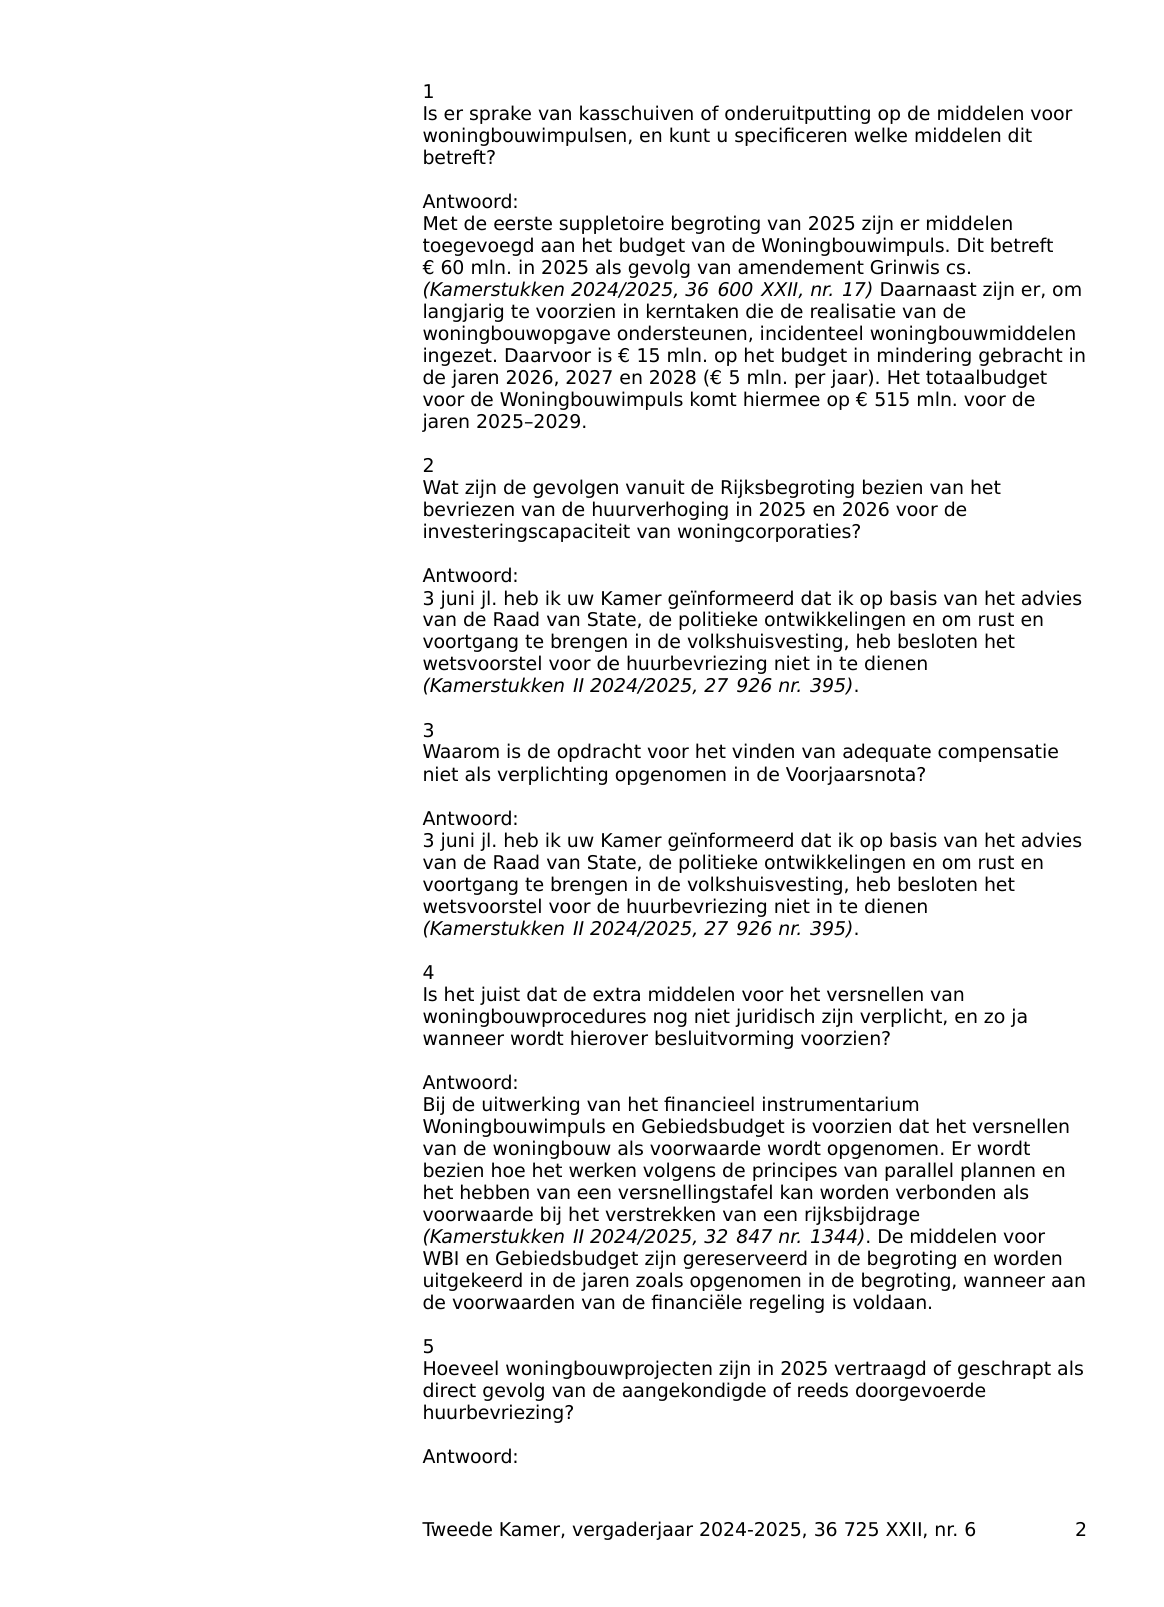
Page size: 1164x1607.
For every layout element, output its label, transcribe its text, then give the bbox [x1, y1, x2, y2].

text Bij de uitwerking van het financieel instrumentarium Woningbouwimpuls en Gebiedsbudget is voorzien dat het versnellen van de woningbouw als voorwaarde wordt opgenomen. Er wordt bezien hoe het werken volgens de principes van parallel plannen en het hebben van een versnellingstafel kan worden verbonden als voorwaarde bij het verstrekken van een rijksbijdrage (Kamerstukken II 2024/2025, 32 847 nr. 1344). De middelen voor WBI en Gebiedsbudget zijn gereserveerd in de begroting en worden uitgekeerd in de jaren zoals opgenomen in de begroting, wanneer aan de voorwaarden van de financiële regeling is voldaan. [422, 1094, 1087, 1313]
text Is het juist dat de extra middelen voor het versnellen van woningbouwprocedures nog niet juridisch zijn verplicht, en zo ja wanneer wordt hierover besluitvorming voorzien? [422, 984, 1087, 1049]
text 3 juni jl. heb ik uw Kamer geïnformeerd dat ik op basis van het advies van de Raad van State, de politieke ontwikkelingen en om rust en voortgang te brengen in de volkshuisvesting, heb besloten het wetsvoorstel voor de huurbevriezing niet in te dienen (Kamerstukken II 2024/2025, 27 926 nr. 395). [422, 829, 1087, 939]
text Antwoord: [422, 1072, 1087, 1094]
text Wat zijn de gevolgen vanuit de Rijksbegroting bezien van het bevriezen van de huurverhoging in 2025 en 2026 voor de investeringscapaciteit van woningcorporaties? [422, 477, 1087, 543]
text 3 juni jl. heb ik uw Kamer geïnformeerd dat ik op basis van het advies van de Raad van State, de politieke ontwikkelingen en om rust en voortgang te brengen in de volkshuisvesting, heb besloten het wetsvoorstel voor de huurbevriezing niet in te dienen (Kamerstukken II 2024/2025, 27 926 nr. 395). [422, 587, 1087, 697]
text Hoeveel woningbouwprojecten zijn in 2025 vertraagd of geschrapt als direct gevolg van de aangekondigde of reeds doorgevoerde huurbevriezing? [422, 1358, 1087, 1424]
text 4 [422, 962, 1087, 984]
text 3 [422, 719, 1087, 741]
text Waarom is de opdracht voor het vinden van adequate compensatie niet als verplichting opgenomen in de Voorjaarsnota? [422, 741, 1087, 785]
text Antwoord: [422, 191, 1087, 213]
text Is er sprake van kasschuiven of onderuitputting op de middelen voor woningbouwimpulsen, en kunt u specificeren welke middelen dit betreft? [422, 103, 1087, 169]
text Met de eerste suppletoire begroting van 2025 zijn er middelen toegevoegd aan het budget van de Woningbouwimpuls. Dit betreft € 60 mln. in 2025 als gevolg van amendement Grinwis cs. (Kamerstukken 2024/2025, 36 600 XXII, nr. 17) Daarnaast zijn er, om langjarig te voorzien in kerntaken die de realisatie van de woningbouwopgave ondersteunen, incidenteel woningbouwmiddelen ingezet. Daarvoor is € 15 mln. op het budget in mindering gebracht in de jaren 2026, 2027 en 2028 (€ 5 mln. per jaar). Het totaalbudget voor de Woningbouwimpuls komt hiermee op € 515 mln. voor de jaren 2025–2029. [422, 213, 1087, 433]
text Antwoord: [422, 565, 1087, 587]
text 2 [422, 455, 1087, 477]
text 5 [422, 1336, 1087, 1358]
text Antwoord: [422, 1446, 1087, 1468]
text Antwoord: [422, 808, 1087, 829]
text 1 [422, 81, 1087, 103]
